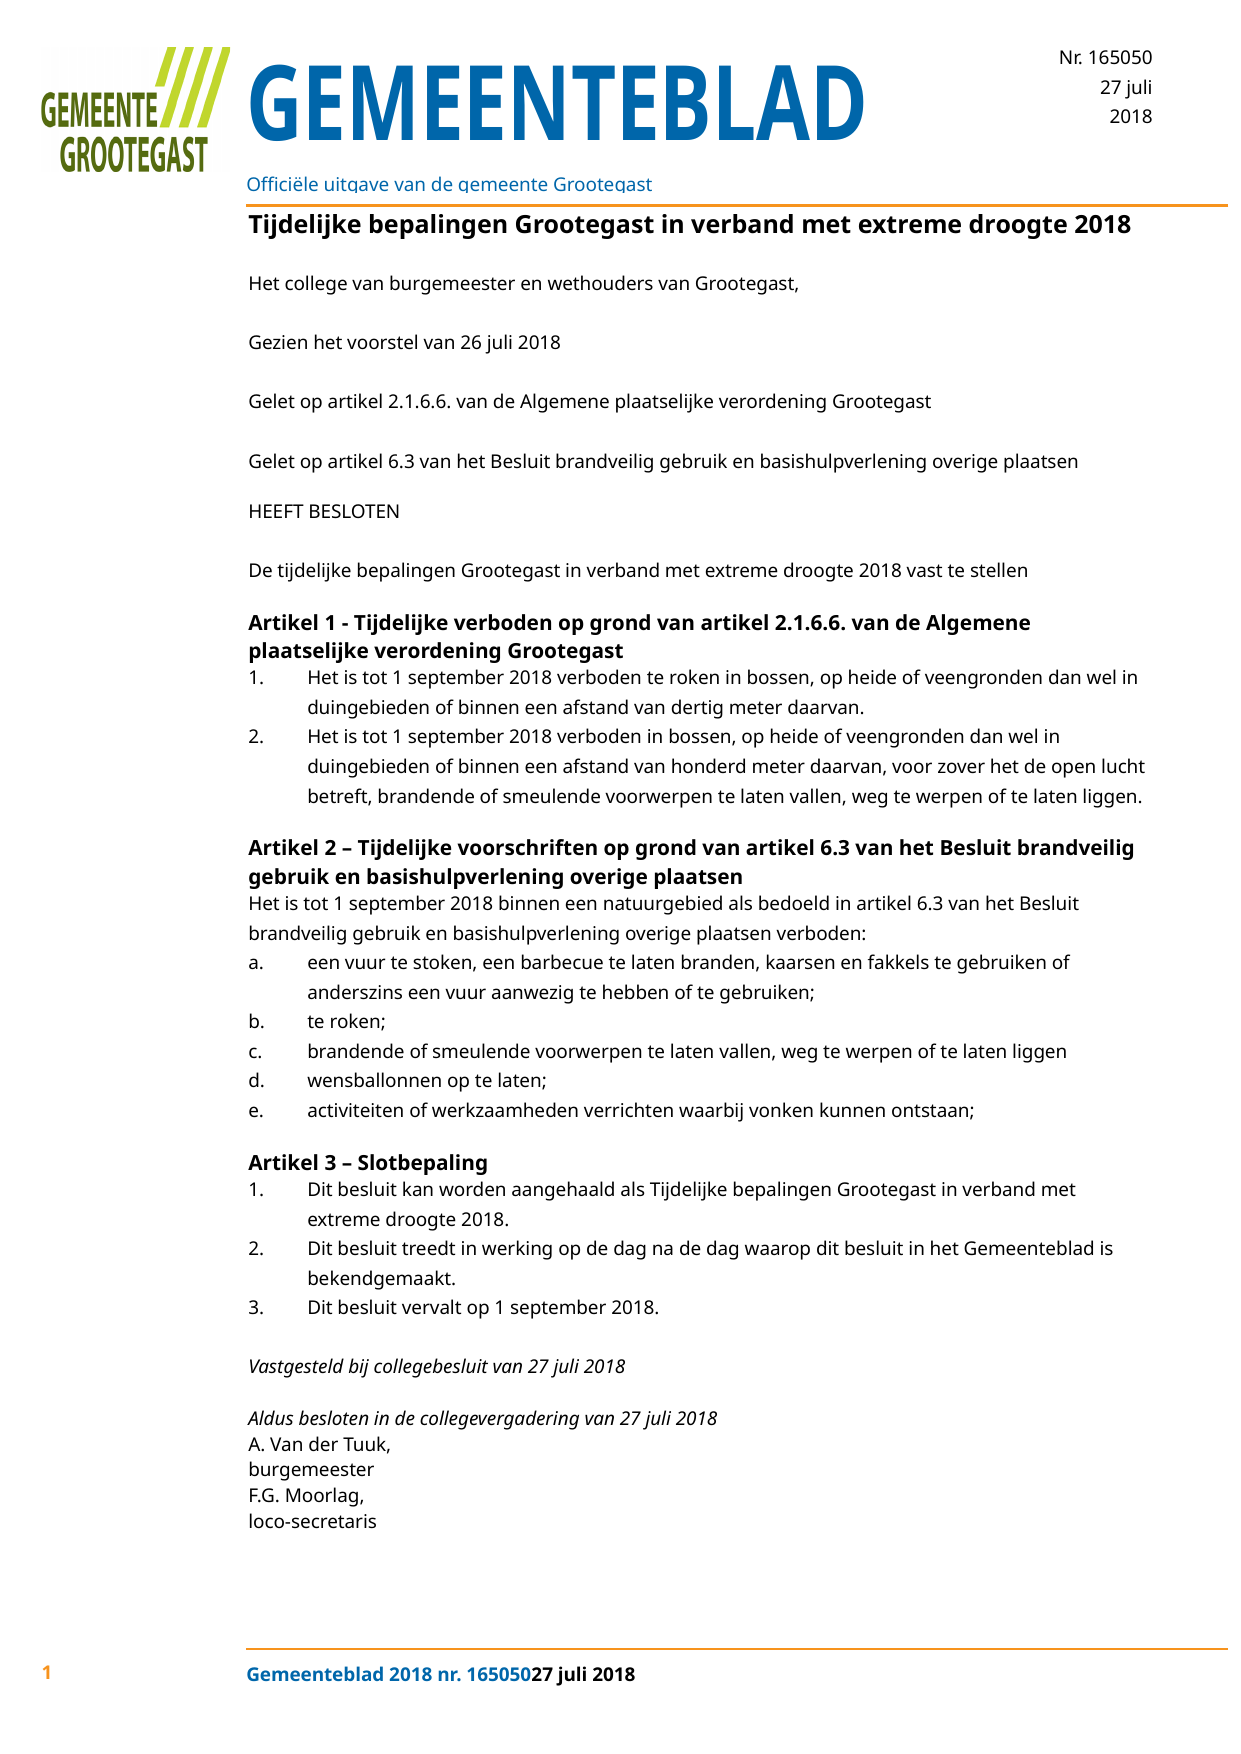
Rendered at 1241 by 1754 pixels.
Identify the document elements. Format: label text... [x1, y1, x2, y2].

text De tijdelijke bepalingen Grootegast in verband met extreme droogte 2018 vast te stellen [248, 557, 1152, 583]
list Het is tot 1 september 2018 verboden te roken in bossen, op heide of veengronden dan wel in duingebieden of binnen een afstand van dertig meter daarvan. [248, 664, 1152, 720]
list activiteiten of werkzaamheden verrichten waarbij vonken kunnen ontstaan; [248, 1097, 1152, 1123]
text Gezien het voorstel van 26 juli 2018 [248, 329, 1152, 355]
list te roken; [248, 1008, 1152, 1034]
list wensballonnen op te laten; [248, 1068, 1152, 1093]
text loco-secretaris [248, 1508, 1152, 1534]
text Het college van burgemeester en wethouders van Grootegast, [248, 270, 1152, 296]
text burgemeester [248, 1457, 1152, 1482]
text Artikel 1 - Tijdelijke verboden op grond van artikel 2.1.6.6. van de Algemene plaatselijke verordening Grootegast [248, 608, 1152, 664]
text Artikel 3 – Slotbepaling [248, 1148, 1152, 1176]
text Tijdelijke bepalingen Grootegast in verband met extreme droogte 2018 [248, 207, 1152, 241]
text Vastgesteld bij collegebesluit van 27 juli 2018 [248, 1354, 1152, 1379]
list een vuur te stoken, een barbecue te laten branden, kaarsen en fakkels te gebruiken of anderszins een vuur aanwezig te hebben of te gebruiken; [248, 949, 1152, 1005]
text Het is tot 1 september 2018 binnen een natuurgebied als bedoeld in artikel 6.3 van het Besluit brandveilig gebruik en basishulpverlening overige plaatsen verboden: [248, 890, 1152, 946]
list Dit besluit treedt in werking op de dag na de dag waarop dit besluit in het Gemeenteblad is bekendgemaakt. [248, 1235, 1152, 1291]
text F.G. Moorlag, [248, 1482, 1152, 1508]
text A. Van der Tuuk, [248, 1431, 1152, 1457]
list Dit besluit kan worden aangehaald als Tijdelijke bepalingen Grootegast in verband met extreme droogte 2018. [248, 1176, 1152, 1231]
text Gelet op artikel 2.1.6.6. van de Algemene plaatselijke verordening Grootegast [248, 389, 1152, 414]
text Artikel 2 – Tijdelijke voorschriften op grond van artikel 6.3 van het Besluit brandveilig gebruik en basishulpverlening overige plaatsen [248, 833, 1152, 890]
text HEEFT BESLOTEN [248, 498, 1152, 524]
picture [41, 47, 231, 172]
text Gelet op artikel 6.3 van het Besluit brandveilig gebruik en basishulpverlening overige plaatsen [248, 448, 1152, 473]
list brandende of smeulende voorwerpen te laten vallen, weg te werpen of te laten liggen [248, 1038, 1152, 1064]
text Aldus besloten in de collegevergadering van 27 juli 2018 [248, 1405, 1152, 1431]
list Dit besluit vervalt op 1 september 2018. [248, 1294, 1152, 1320]
list Het is tot 1 september 2018 verboden in bossen, op heide of veengronden dan wel in duingebieden of binnen een afstand van honderd meter daarvan, voor zover het de open lucht betreft, brandende of smeulende voorwerpen te laten vallen, weg te werpen of te laten liggen. [248, 724, 1152, 809]
